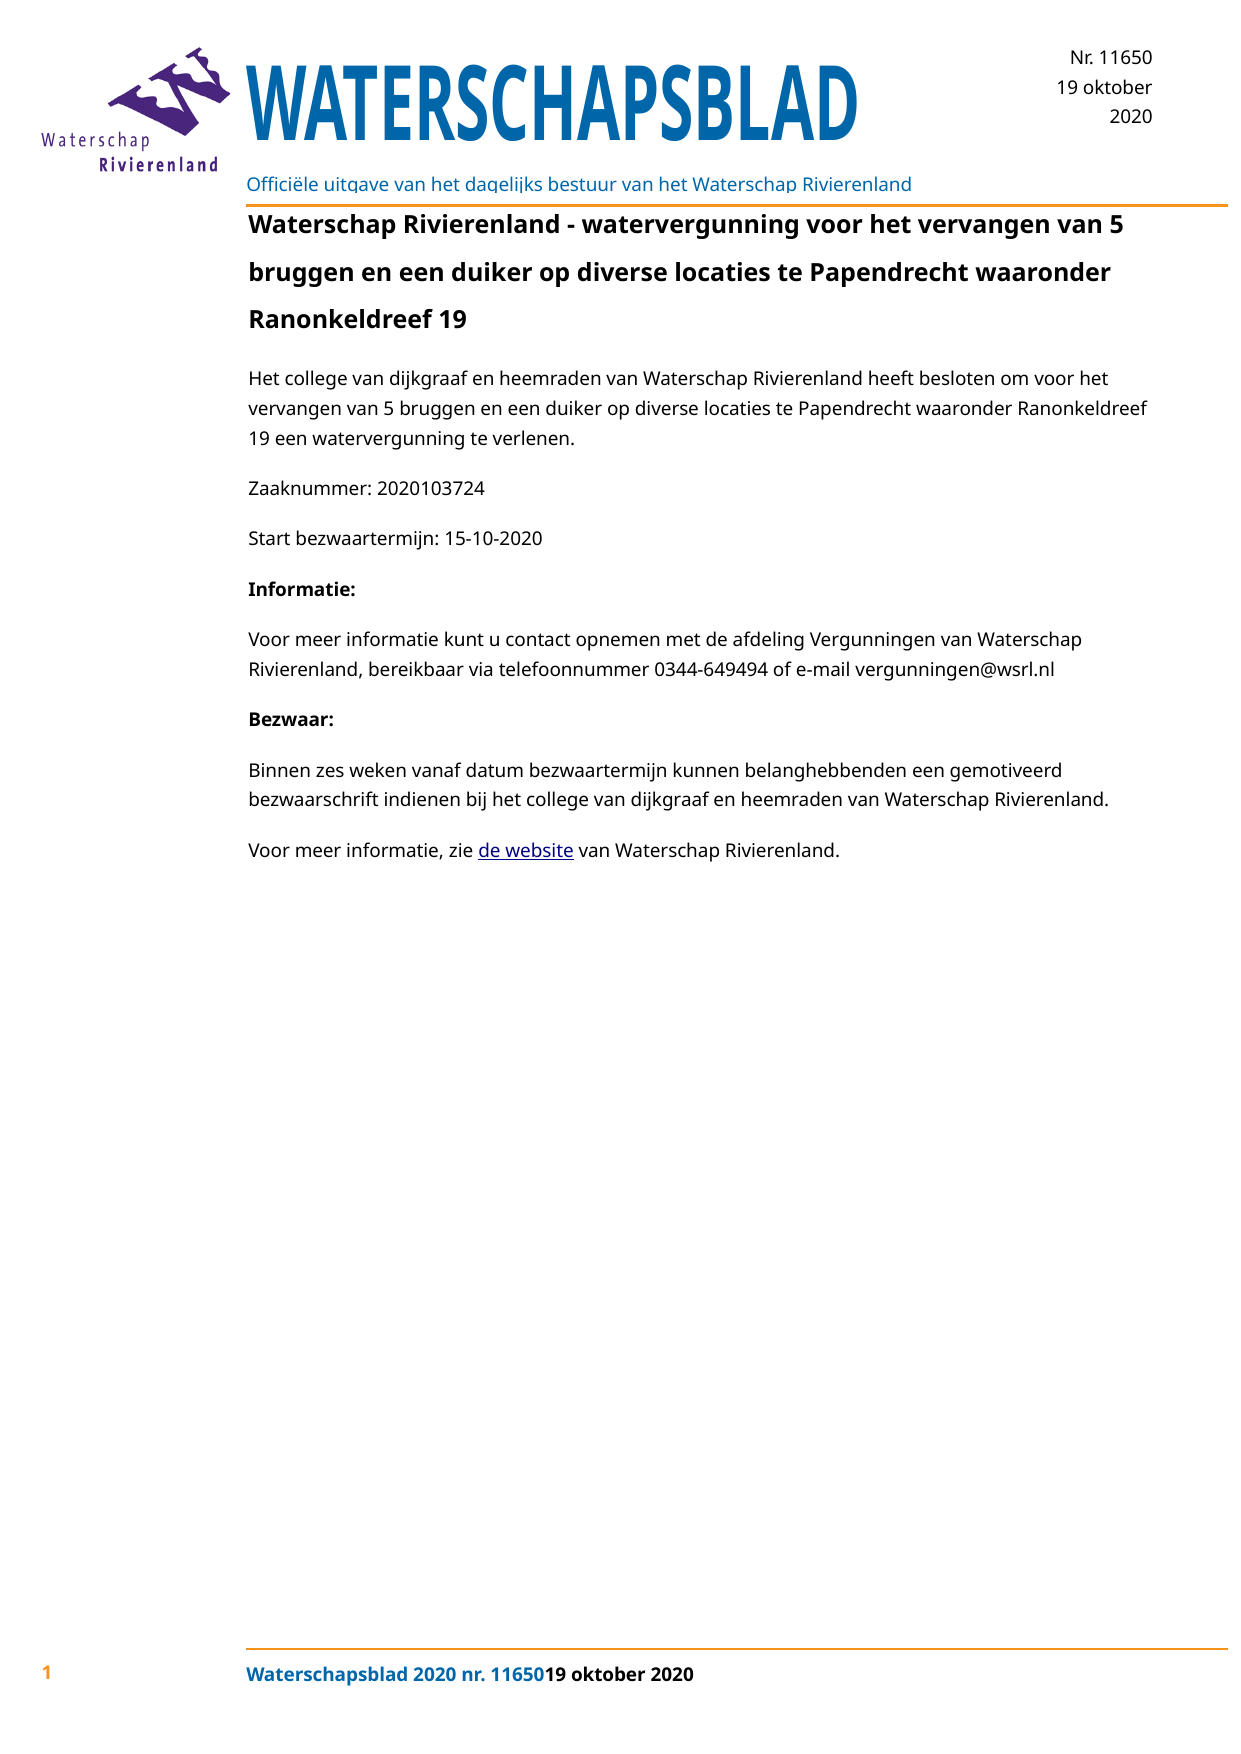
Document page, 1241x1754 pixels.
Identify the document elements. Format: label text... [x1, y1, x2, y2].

text Voor meer informatie kunt u contact opnemen met de afdeling Vergunningen van Waterschap Rivierenland, bereikbaar via telefoonnummer 0344-649494 of e-mail vergunningen@wsrl.nl [248, 626, 1152, 682]
text Bezwaar: [248, 706, 1152, 732]
text Voor meer informatie, zie de website van Waterschap Rivierenland. [248, 837, 1152, 862]
text Binnen zes weken vanaf datum bezwaartermijn kunnen belanghebbenden een gemotiveerd bezwaarschrift indienen bij het college van dijkgraaf en heemraden van Waterschap Rivierenland. [248, 757, 1152, 812]
text Het college van dijkgraaf en heemraden van Waterschap Rivierenland heeft besloten om voor het vervangen van 5 bruggen en een duiker op diverse locaties te Papendrecht waaronder Ranonkeldreef 19 een watervergunning te verlenen. [248, 366, 1152, 450]
text Start bezwaartermijn: 15-10-2020 [248, 526, 1152, 551]
text Waterschap Rivierenland - watervergunning voor het vervangen van 5 bruggen en een duiker op diverse locaties te Papendrecht waaronder Ranonkeldreef 19 [248, 207, 1152, 336]
text Zaaknummer: 2020103724 [248, 475, 1152, 501]
picture [41, 47, 231, 172]
text Informatie: [248, 576, 1152, 602]
